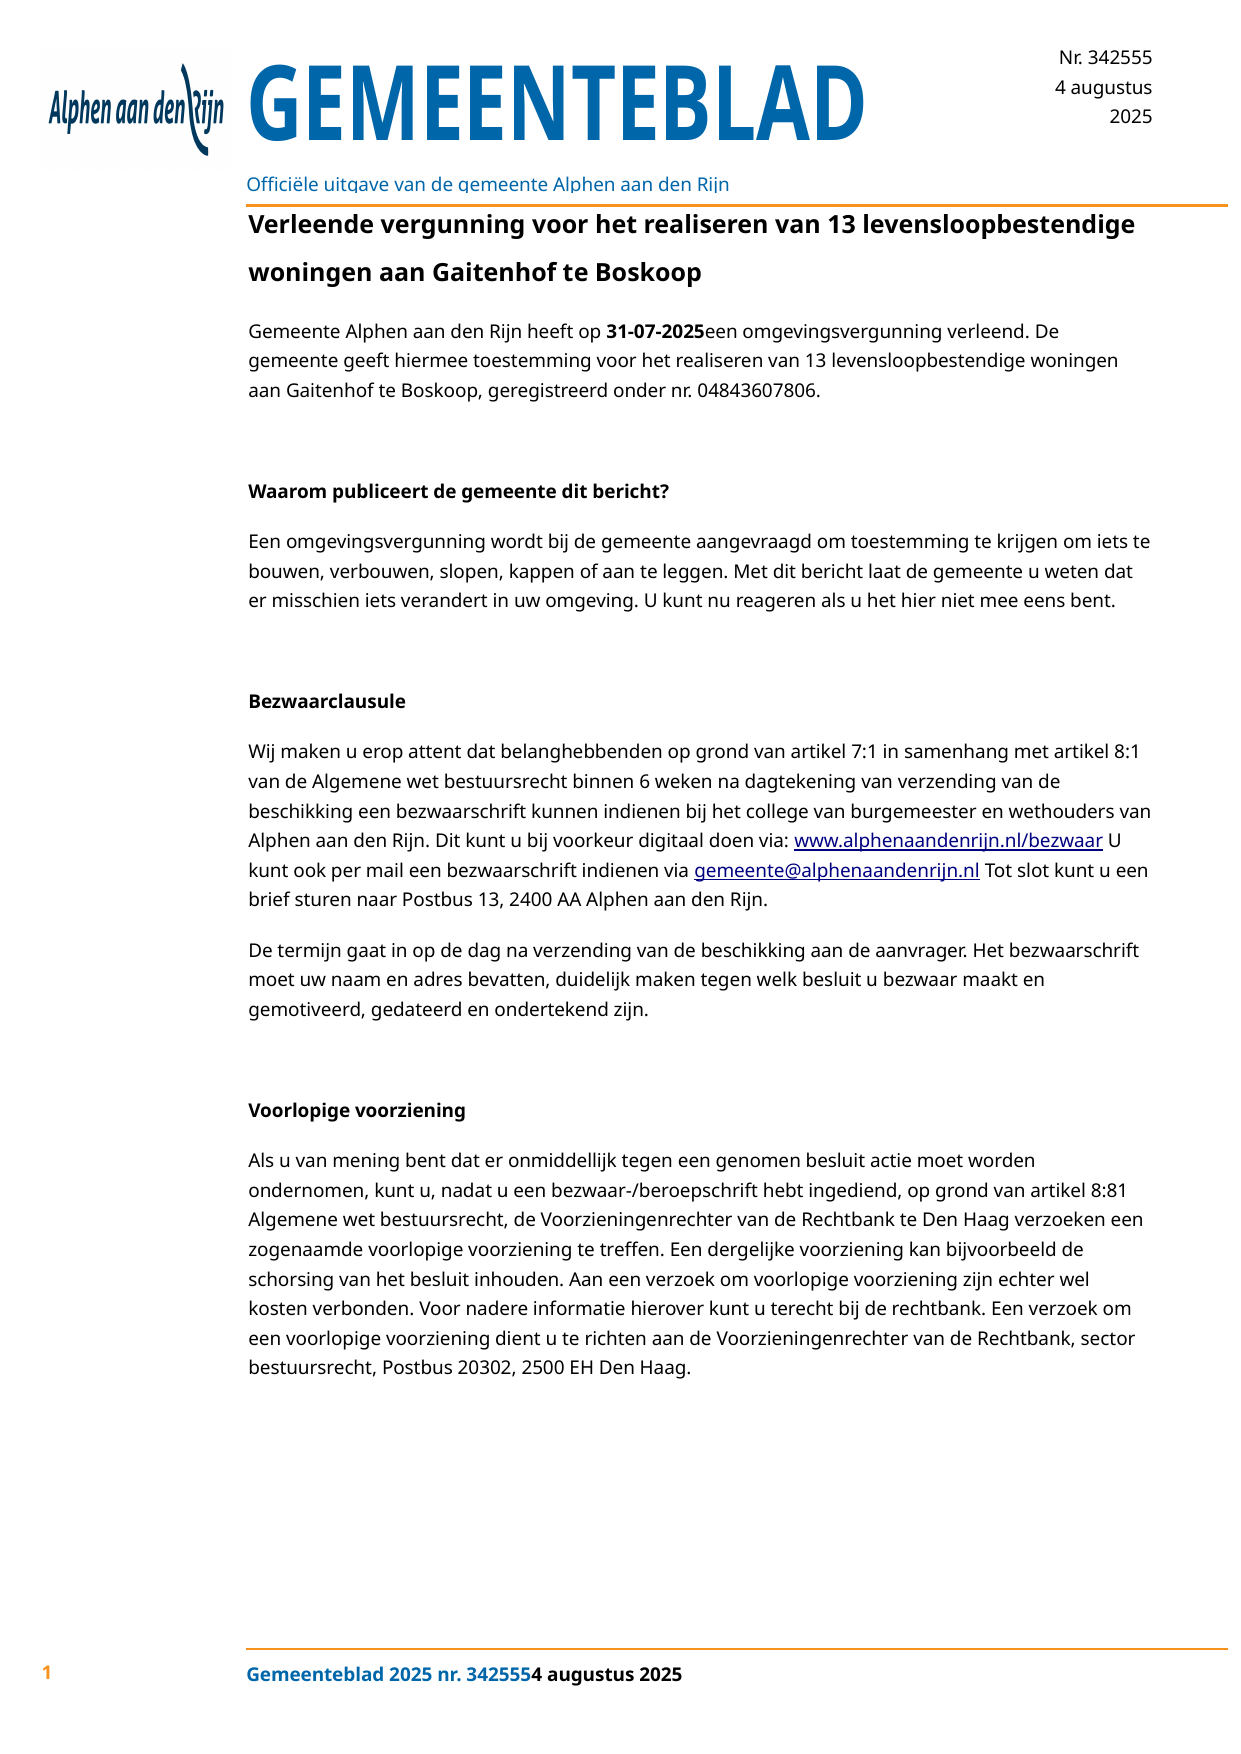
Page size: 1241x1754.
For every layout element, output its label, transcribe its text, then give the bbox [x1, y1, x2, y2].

text Als u van mening bent dat er onmiddellijk tegen een genomen besluit actie moet worden ondernomen, kunt u, nadat u een bezwaar-/beroepschrift hebt ingediend, op grond van artikel 8:81 Algemene wet bestuursrecht, de Voorzieningenrechter van de Rechtbank te Den Haag verzoeken een zogenaamde voorlopige voorziening te treffen. Een dergelijke voorziening kan bijvoorbeeld de schorsing van het besluit inhouden. Aan een verzoek om voorlopige voorziening zijn echter wel kosten verbonden. Voor nadere informatie hierover kunt u terecht bij de rechtbank. Een verzoek om een voorlopige voorziening dient u te richten aan de Voorzieningenrechter van de Rechtbank, sector bestuursrecht, Postbus 20302, 2500 EH Den Haag. [248, 1147, 1152, 1380]
text Bezwaarclausule [248, 688, 1152, 714]
picture [41, 47, 231, 172]
text Gemeente Alphen aan den Rijn heeft op 31-07-2025een omgevingsvergunning verleend. De gemeente geeft hiermee toestemming voor het realiseren van 13 levensloopbestendige woningen aan Gaitenhof te Boskoop, geregistreerd onder nr. 04843607806. [248, 318, 1152, 403]
text Waarom publiceert de gemeente dit bericht? [248, 478, 1152, 504]
text Een omgevingsvergunning wordt bij de gemeente aangevraagd om toestemming te krijgen om iets te bouwen, verbouwen, slopen, kappen of aan te leggen. Met dit bericht laat de gemeente u weten dat er misschien iets verandert in uw omgeving. U kunt nu reageren als u het hier niet mee eens bent. [248, 528, 1152, 613]
text Verleende vergunning voor het realiseren van 13 levensloopbestendige woningen aan Gaitenhof te Boskoop [248, 207, 1152, 288]
text Voorlopige voorziening [248, 1097, 1152, 1123]
text De termijn gaat in op de dag na verzending van de beschikking aan de aanvrager. Het bezwaarschrift moet uw naam en adres bevatten, duidelijk maken tegen welk besluit u bezwaar maakt en gemotiveerd, gedateerd en ondertekend zijn. [248, 937, 1152, 1022]
text Wij maken u erop attent dat belanghebbenden op grond van artikel 7:1 in samenhang met artikel 8:1 van de Algemene wet bestuursrecht binnen 6 weken na dagtekening van verzending van de beschikking een bezwaarschrift kunnen indienen bij het college van burgemeester en wethouders van Alphen aan den Rijn. Dit kunt u bij voorkeur digitaal doen via: www.alphenaandenrijn.nl/bezwaar U kunt ook per mail een bezwaarschrift indienen via gemeente@alphenaandenrijn.nl Tot slot kunt u een brief sturen naar Postbus 13, 2400 AA Alphen aan den Rijn. [248, 739, 1152, 912]
